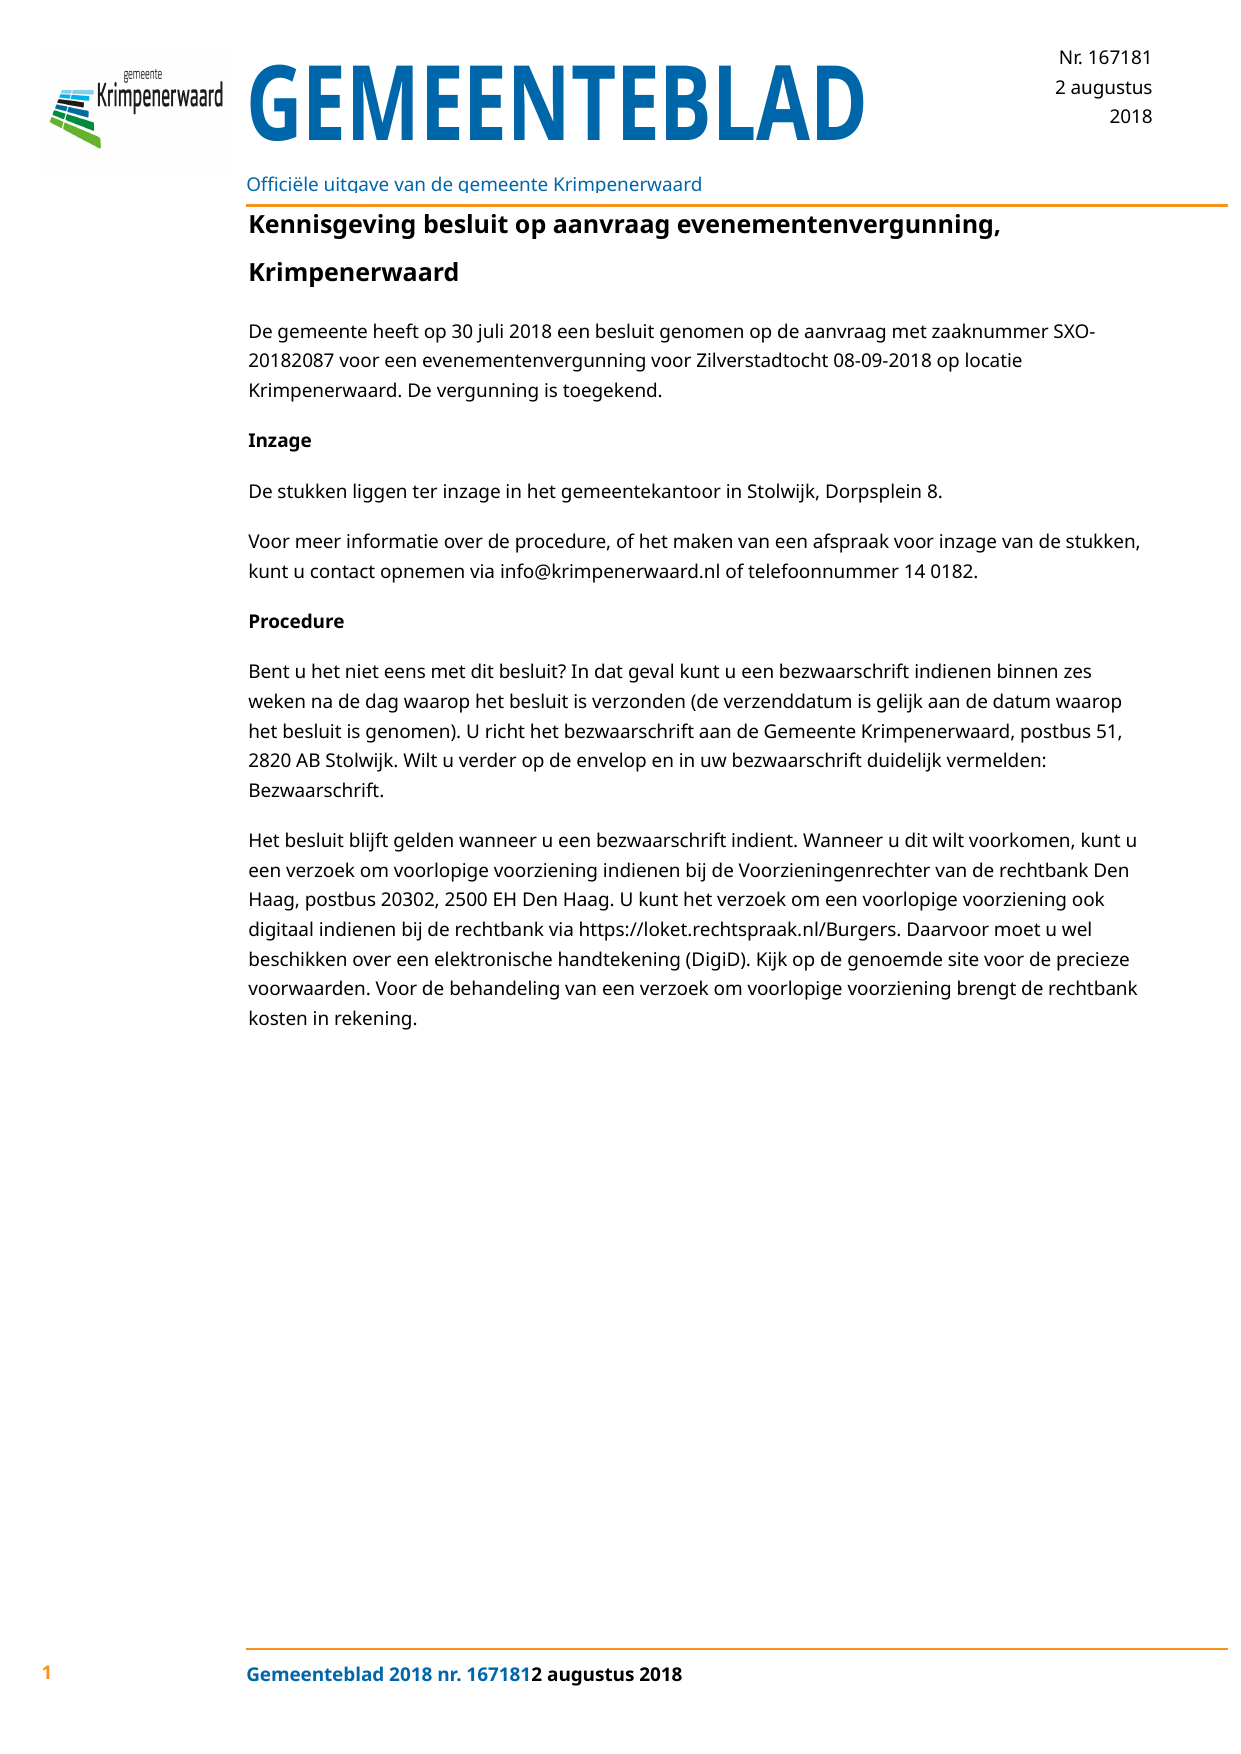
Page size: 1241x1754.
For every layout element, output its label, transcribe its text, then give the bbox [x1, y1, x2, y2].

text De gemeente heeft op 30 juli 2018 een besluit genomen op de aanvraag met zaaknummer SXO-20182087 voor een evenementenvergunning voor Zilverstadtocht 08-09-2018 op locatie Krimpenerwaard. De vergunning is toegekend. [248, 318, 1152, 403]
text De stukken liggen ter inzage in het gemeentekantoor in Stolwijk, Dorpsplein 8. [248, 478, 1152, 504]
picture [41, 47, 231, 172]
text Inzage [248, 427, 1152, 453]
text Het besluit blijft gelden wanneer u een bezwaarschrift indient. Wanneer u dit wilt voorkomen, kunt u een verzoek om voorlopige voorziening indienen bij de Voorzieningenrechter van de rechtbank Den Haag, postbus 20302, 2500 EH Den Haag. U kunt het verzoek om een voorlopige voorziening ook digitaal indienen bij de rechtbank via https://loket.rechtspraak.nl/Burgers. Daarvoor moet u wel beschikken over een elektronische handtekening (DigiD). Kijk op de genoemde site voor de precieze voorwaarden. Voor de behandeling van een verzoek om voorlopige voorziening brengt de rechtbank kosten in rekening. [248, 827, 1152, 1031]
text Procedure [248, 608, 1152, 634]
text Voor meer informatie over de procedure, of het maken van een afspraak voor inzage van de stukken, kunt u contact opnemen via info@krimpenerwaard.nl of telefoonnummer 14 0182. [248, 528, 1152, 584]
text Kennisgeving besluit op aanvraag evenementenvergunning, Krimpenerwaard [248, 207, 1152, 288]
text Bent u het niet eens met dit besluit? In dat geval kunt u een bezwaarschrift indienen binnen zes weken na de dag waarop het besluit is verzonden (de verzenddatum is gelijk aan de datum waarop het besluit is genomen). U richt het bezwaarschrift aan de Gemeente Krimpenerwaard, postbus 51, 2820 AB Stolwijk. Wilt u verder op de envelop en in uw bezwaarschrift duidelijk vermelden: Bezwaarschrift. [248, 659, 1152, 803]
